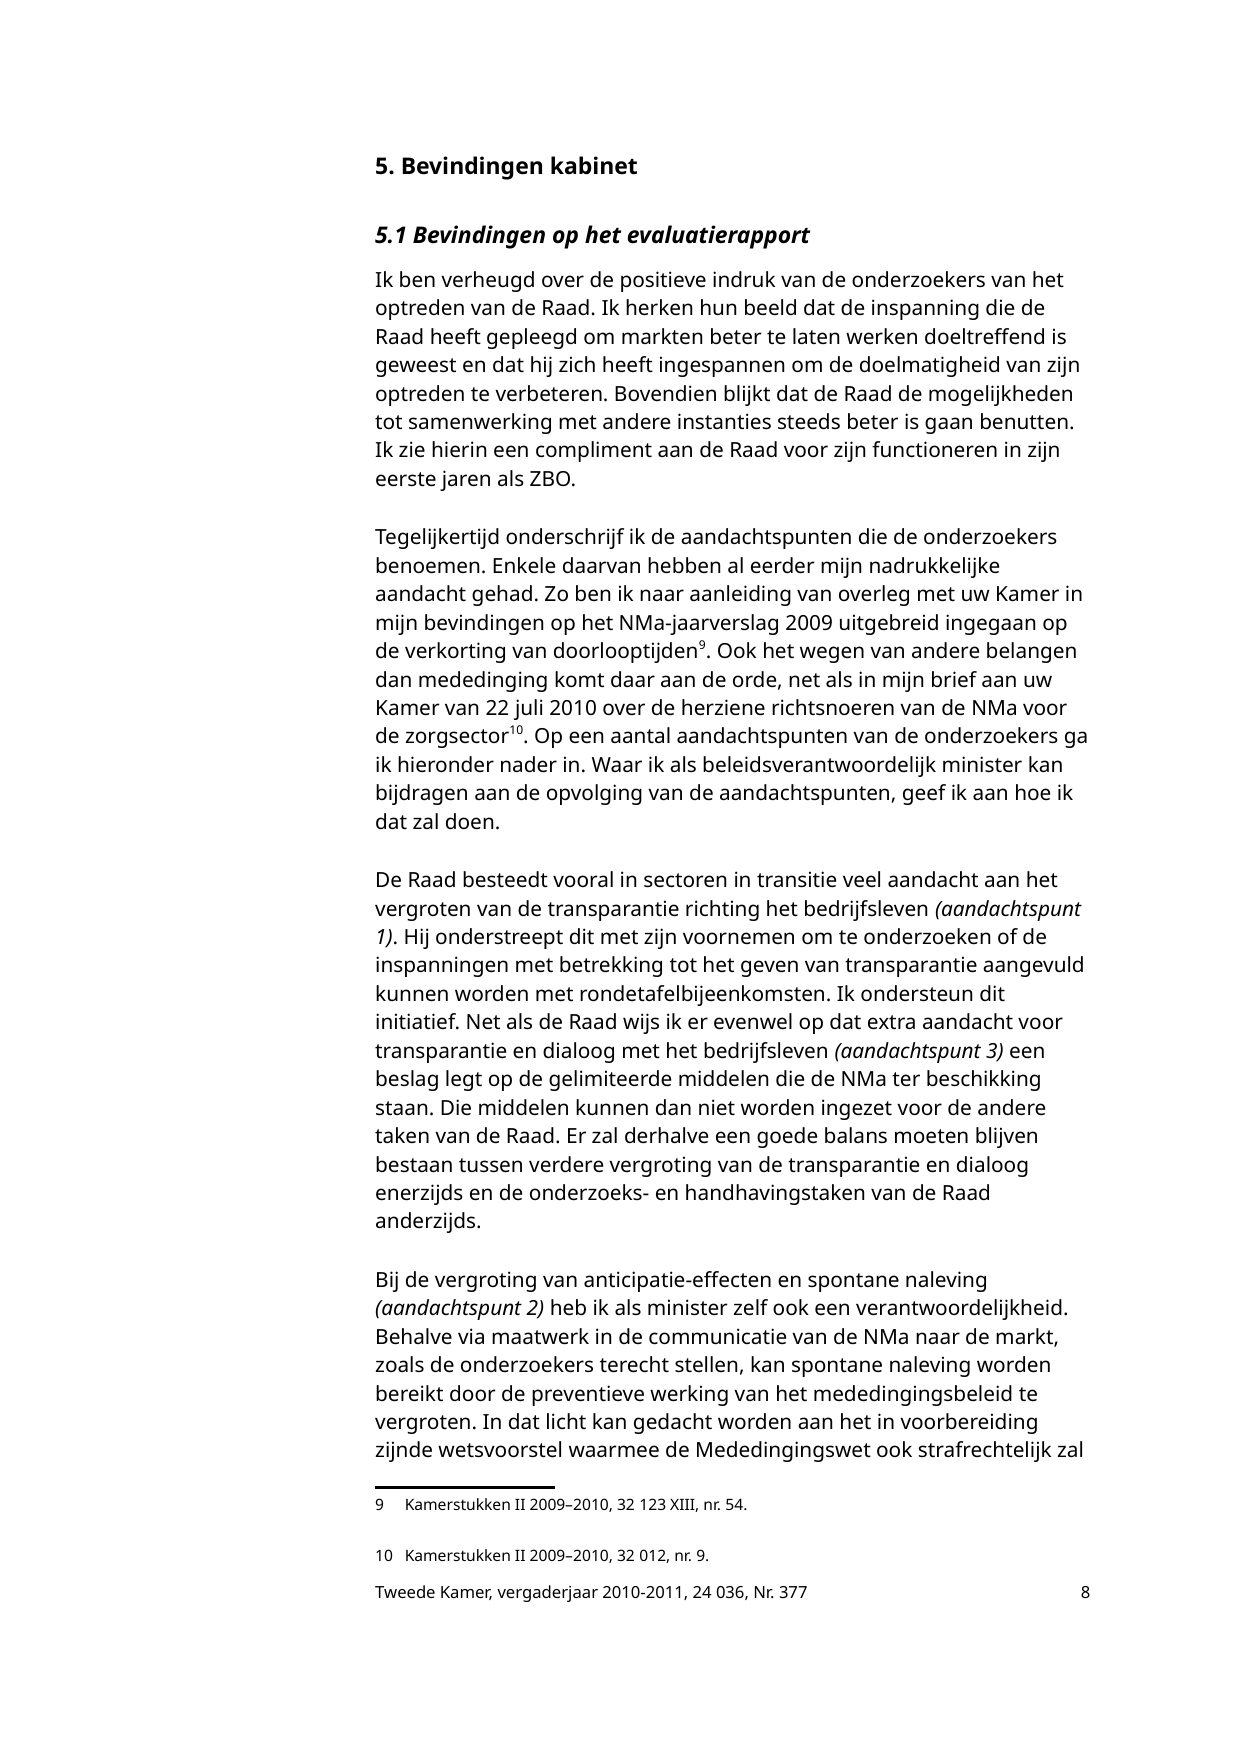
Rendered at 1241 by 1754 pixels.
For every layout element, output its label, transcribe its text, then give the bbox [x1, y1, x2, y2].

text De Raad besteedt vooral in sectoren in transitie veel aandacht aan het vergroten van de transparantie richting het bedrijfsleven (aandachtspunt 1). Hij onderstreept dit met zijn voornemen om te onderzoeken of de inspanningen met betrekking tot het geven van transparantie aangevuld kunnen worden met rondetafelbijeenkomsten. Ik ondersteun dit initiatief. Net als de Raad wijs ik er evenwel op dat extra aandacht voor transparantie en dialoog met het bedrijfsleven (aandachtspunt 3) een beslag legt op de gelimiteerde middelen die de NMa ter beschikking staan. Die middelen kunnen dan niet worden ingezet voor de andere taken van de Raad. Er zal derhalve een goede balans moeten blijven bestaan tussen verdere vergroting van de transparantie en dialoog enerzijds en de onderzoeks- en handhavingstaken van de Raad anderzijds. [375, 865, 1090, 1235]
text Bij de vergroting van anticipatie-effecten en spontane naleving (aandachtspunt 2) heb ik als minister zelf ook een verantwoordelijkheid. Behalve via maatwerk in de communicatie van de NMa naar de markt, zoals de onderzoekers terecht stellen, kan spontane naleving worden bereikt door de preventieve werking van het mededingingsbeleid te vergroten. In dat licht kan gedacht worden aan het in voorbereiding zijnde wetsvoorstel waarmee de Mededingingswet ook strafrechtelijk zal [375, 1265, 1090, 1464]
text Ik ben verheugd over de positieve indruk van de onderzoekers van het optreden van de Raad. Ik herken hun beeld dat de inspanning die de Raad heeft gepleegd om markten beter te laten werken doeltreffend is geweest en dat hij zich heeft ingespannen om de doelmatigheid van zijn optreden te verbeteren. Bovendien blijkt dat de Raad de mogelijkheden tot samenwerking met andere instanties steeds beter is gaan benutten. Ik zie hierin een compliment aan de Raad voor zijn functioneren in zijn eerste jaren als ZBO. [375, 265, 1090, 492]
subtitle 5.1 Bevindingen op het evaluatierapport [375, 219, 1090, 250]
text Tegelijkertijd onderschrijf ik de aandachtspunten die de onderzoekers benoemen. Enkele daarvan hebben al eerder mijn nadrukkelijke aandacht gehad. Zo ben ik naar aanleiding van overleg met uw Kamer in mijn bevindingen op het NMa-jaarverslag 2009 uitgebreid ingegaan op de verkorting van doorlooptijden. Ook het wegen van andere belangen dan mededinging komt daar aan de orde, net als in mijn brief aan uw Kamer van 22 juli 2010 over de herziene richtsnoeren van de NMa voor de zorgsector. Op een aantal aandachtspunten van de onderzoekers ga ik hieronder nader in. Waar ik als beleidsverantwoordelijk minister kan bijdragen aan de opvolging van de aandachtspunten, geef ik aan hoe ik dat zal doen. [375, 522, 1090, 835]
text Kamerstukken II 2009–2010, 32 123 XIII, nr. 54. [375, 1479, 1090, 1508]
subtitle 5. Bevindingen kabinet [375, 150, 1090, 181]
text Kamerstukken II 2009–2010, 32 012, nr. 9. [375, 1538, 1090, 1566]
